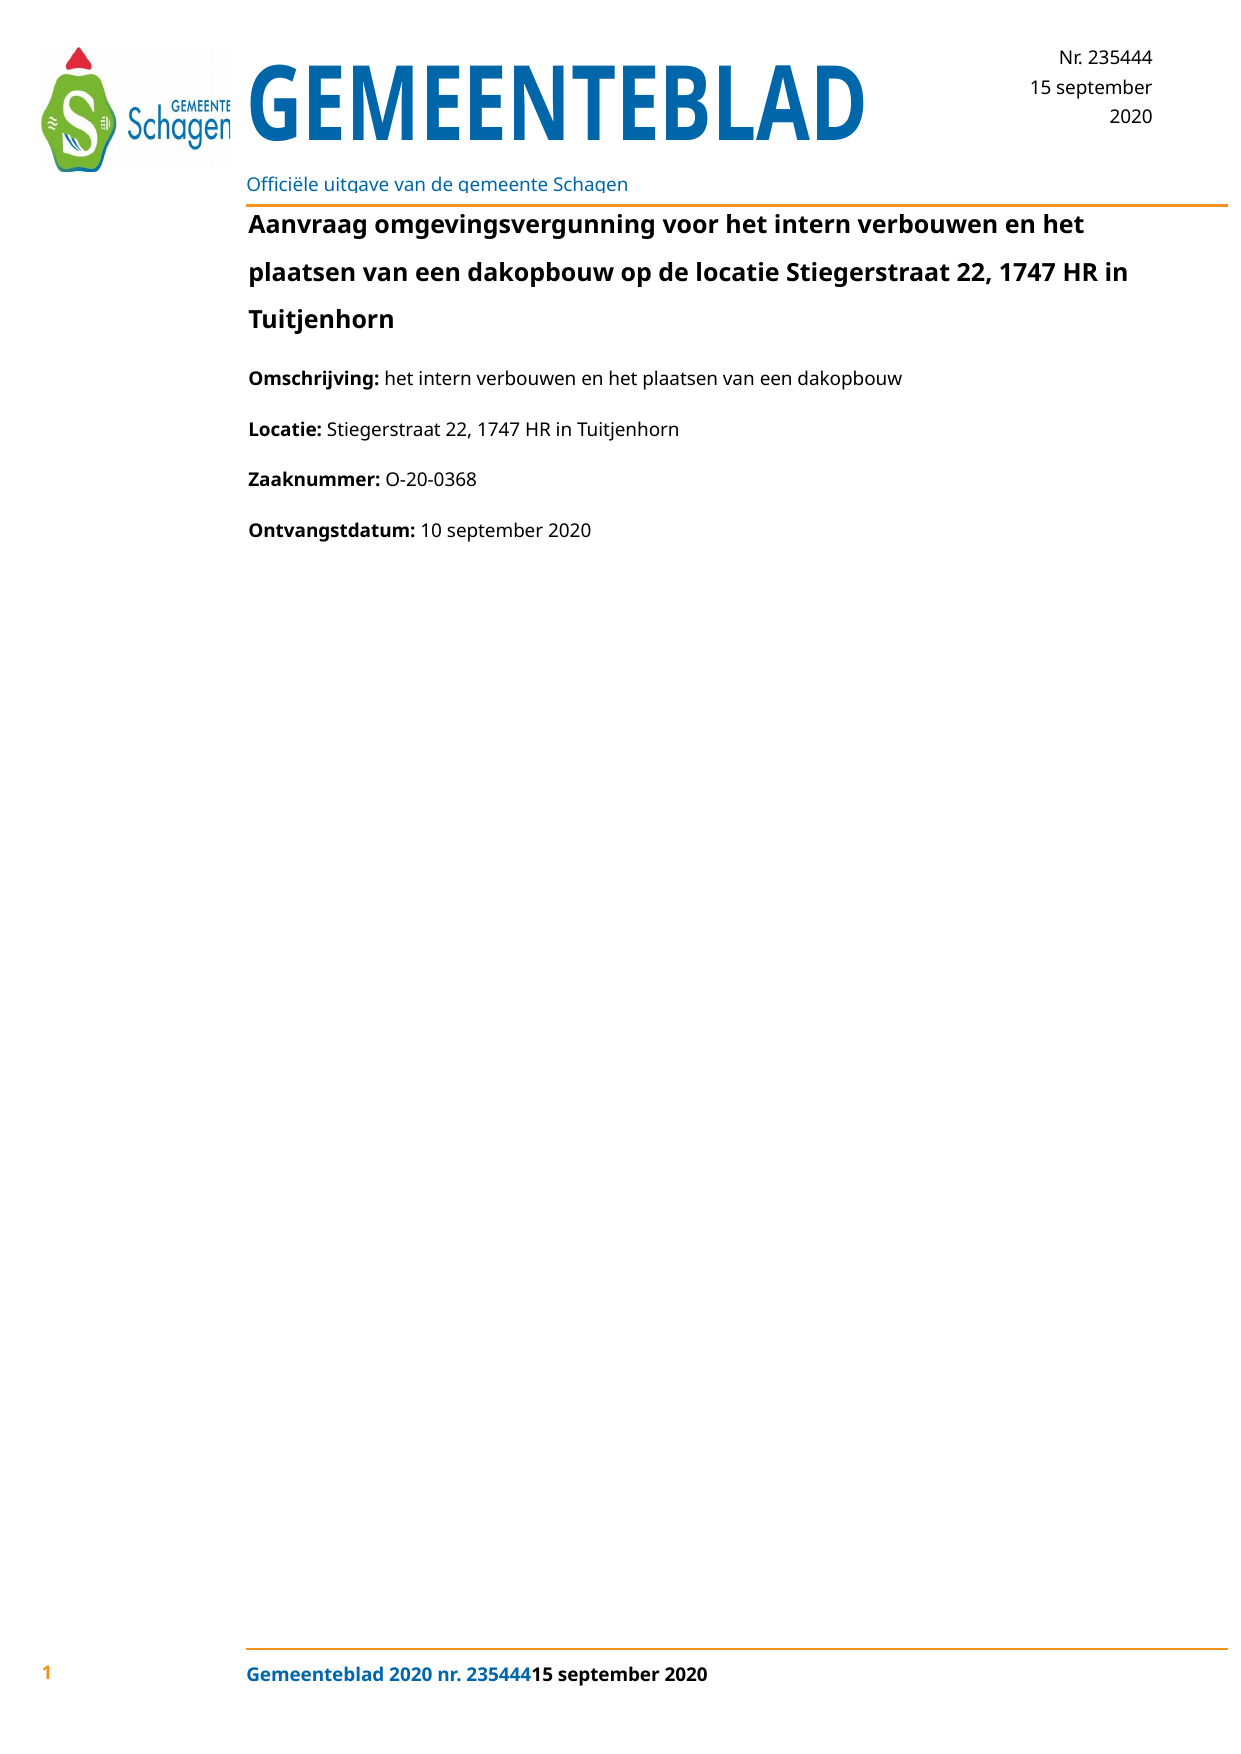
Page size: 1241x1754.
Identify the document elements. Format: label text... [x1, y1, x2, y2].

text Omschrijving: het intern verbouwen en het plaatsen van een dakopbouw [248, 366, 1152, 391]
picture [41, 47, 231, 172]
text Ontvangstdatum: 10 september 2020 [248, 517, 1152, 542]
text Locatie: Stiegerstraat 22, 1747 HR in Tuitjenhorn [248, 416, 1152, 442]
text Aanvraag omgevingsvergunning voor het intern verbouwen en het plaatsen van een dakopbouw op de locatie Stiegerstraat 22, 1747 HR in Tuitjenhorn [248, 207, 1152, 336]
text Zaaknummer: O-20-0368 [248, 466, 1152, 492]
